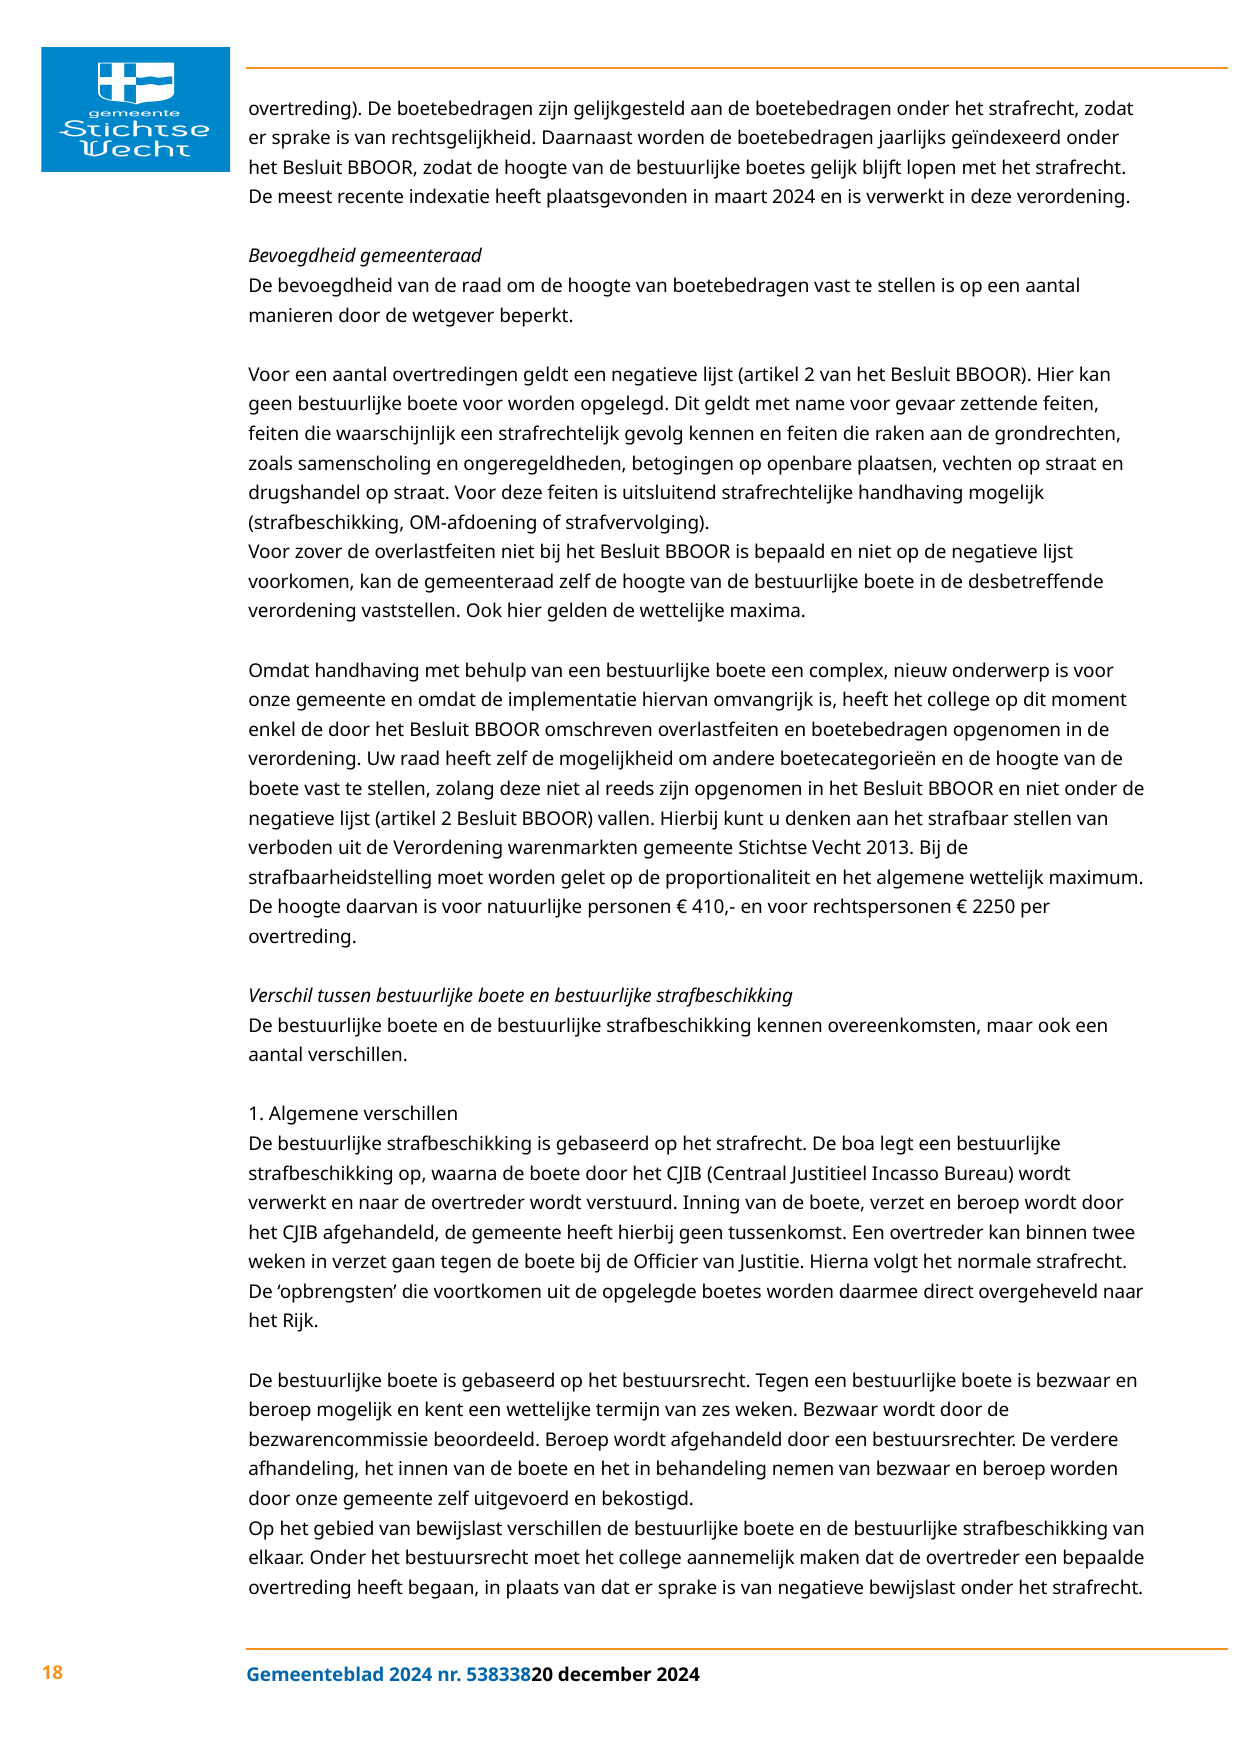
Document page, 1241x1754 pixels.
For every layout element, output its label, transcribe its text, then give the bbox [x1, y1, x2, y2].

picture [99, 63, 135, 101]
text Omdat handhaving met behulp van een bestuurlijke boete een complex, nieuw onderwerp is voor onze gemeente en omdat de implementatie hiervan omvangrijk is, heeft het college op dit moment enkel de door het Besluit BBOOR omschreven overlastfeiten en boetebedragen opgenomen in de verordening. Uw raad heeft zelf de mogelijkheid om andere boetecategorieën en de hoogte van de boete vast te stellen, zolang deze niet al reeds zijn opgenomen in het Besluit BBOOR en niet onder de negatieve lijst (artikel 2 Besluit BBOOR) vallen. Hierbij kunt u denken aan het strafbaar stellen van verboden uit de Verordening warenmarkten gemeente Stichtse Vecht 2013. Bij de strafbaarheidstelling moet worden gelet op de proportionaliteit en het algemene wettelijk maximum. De hoogte daarvan is voor natuurlijke personen € 410,- en voor rechtspersonen € 2250 per overtreding. [248, 657, 1152, 949]
text Verschil tussen bestuurlijke boete en bestuurlijke strafbeschikking [248, 982, 1152, 1008]
text De bestuurlijke boete is gebaseerd op het bestuursrecht. Tegen een bestuurlijke boete is bezwaar en beroep mogelijk en kent een wettelijke termijn van zes weken. Bezwaar wordt door de bezwarencommissie beoordeeld. Beroep wordt afgehandeld door een bestuursrechter. De verdere afhandeling, het innen van de boete en het in behandeling nemen van bezwaar en beroep worden door onze gemeente zelf uitgevoerd en bekostigd. [248, 1367, 1152, 1511]
text Bevoegdheid gemeenteraad [248, 243, 1152, 268]
text Op het gebied van bewijslast verschillen de bestuurlijke boete en de bestuurlijke strafbeschikking van elkaar. Onder het bestuursrecht moet het college aannemelijk maken dat de overtreder een bepaalde overtreding heeft begaan, in plaats van dat er sprake is van negatieve bewijslast onder het strafrecht. [248, 1515, 1152, 1600]
text De bestuurlijke strafbeschikking is gebaseerd op het strafrecht. De boa legt een bestuurlijke strafbeschikking op, waarna de boete door het CJIB (Centraal Justitieel Incasso Bureau) wordt verwerkt en naar de overtreder wordt verstuurd. Inning van de boete, verzet en beroep wordt door het CJIB afgehandeld, de gemeente heeft hierbij geen tussenkomst. Een overtreder kan binnen twee weken in verzet gaan tegen de boete bij de Officier van Justitie. Hierna volgt het normale strafrecht. De ‘opbrengsten’ die voortkomen uit de opgelegde boetes worden daarmee direct overgeheveld naar het Rijk. [248, 1130, 1152, 1333]
text De bevoegdheid van de raad om de hoogte van boetebedragen vast te stellen is op een aantal manieren door de wetgever beperkt. [248, 272, 1152, 328]
text 1. Algemene verschillen [248, 1101, 1152, 1126]
picture [137, 63, 174, 103]
text Voor een aantal overtredingen geldt een negatieve lijst (artikel 2 van het Besluit BBOOR). Hier kan geen bestuurlijke boete voor worden opgelegd. Dit geldt met name voor gevaar zettende feiten, feiten die waarschijnlijk een strafrechtelijk gevolg kennen en feiten die raken aan de grondrechten, zoals samenscholing en ongeregeldheden, betogingen op openbare plaatsen, vechten op straat en drugshandel op straat. Voor deze feiten is uitsluitend strafrechtelijke handhaving mogelijk (strafbeschikking, OM-afdoening of strafvervolging). [248, 361, 1152, 535]
text De bestuurlijke boete en de bestuurlijke strafbeschikking kennen overeenkomsten, maar ook een aantal verschillen. [248, 1012, 1152, 1067]
text overtreding). De boetebedragen zijn gelijkgesteld aan de boetebedragen onder het strafrecht, zodat er sprake is van rechtsgelijkheid. Daarnaast worden de boetebedragen jaarlijks geïndexeerd onder het Besluit BBOOR, zodat de hoogte van de bestuurlijke boetes gelijk blijft lopen met het strafrecht. De meest recente indexatie heeft plaatsgevonden in maart 2024 en is verwerkt in deze verordening. [248, 95, 1152, 209]
text Voor zover de overlastfeiten niet bij het Besluit BBOOR is bepaald en niet op de negatieve lijst voorkomen, kan de gemeenteraad zelf de hoogte van de bestuurlijke boete in de desbetreffende verordening vaststellen. Ook hier gelden de wettelijke maxima. [248, 538, 1152, 623]
